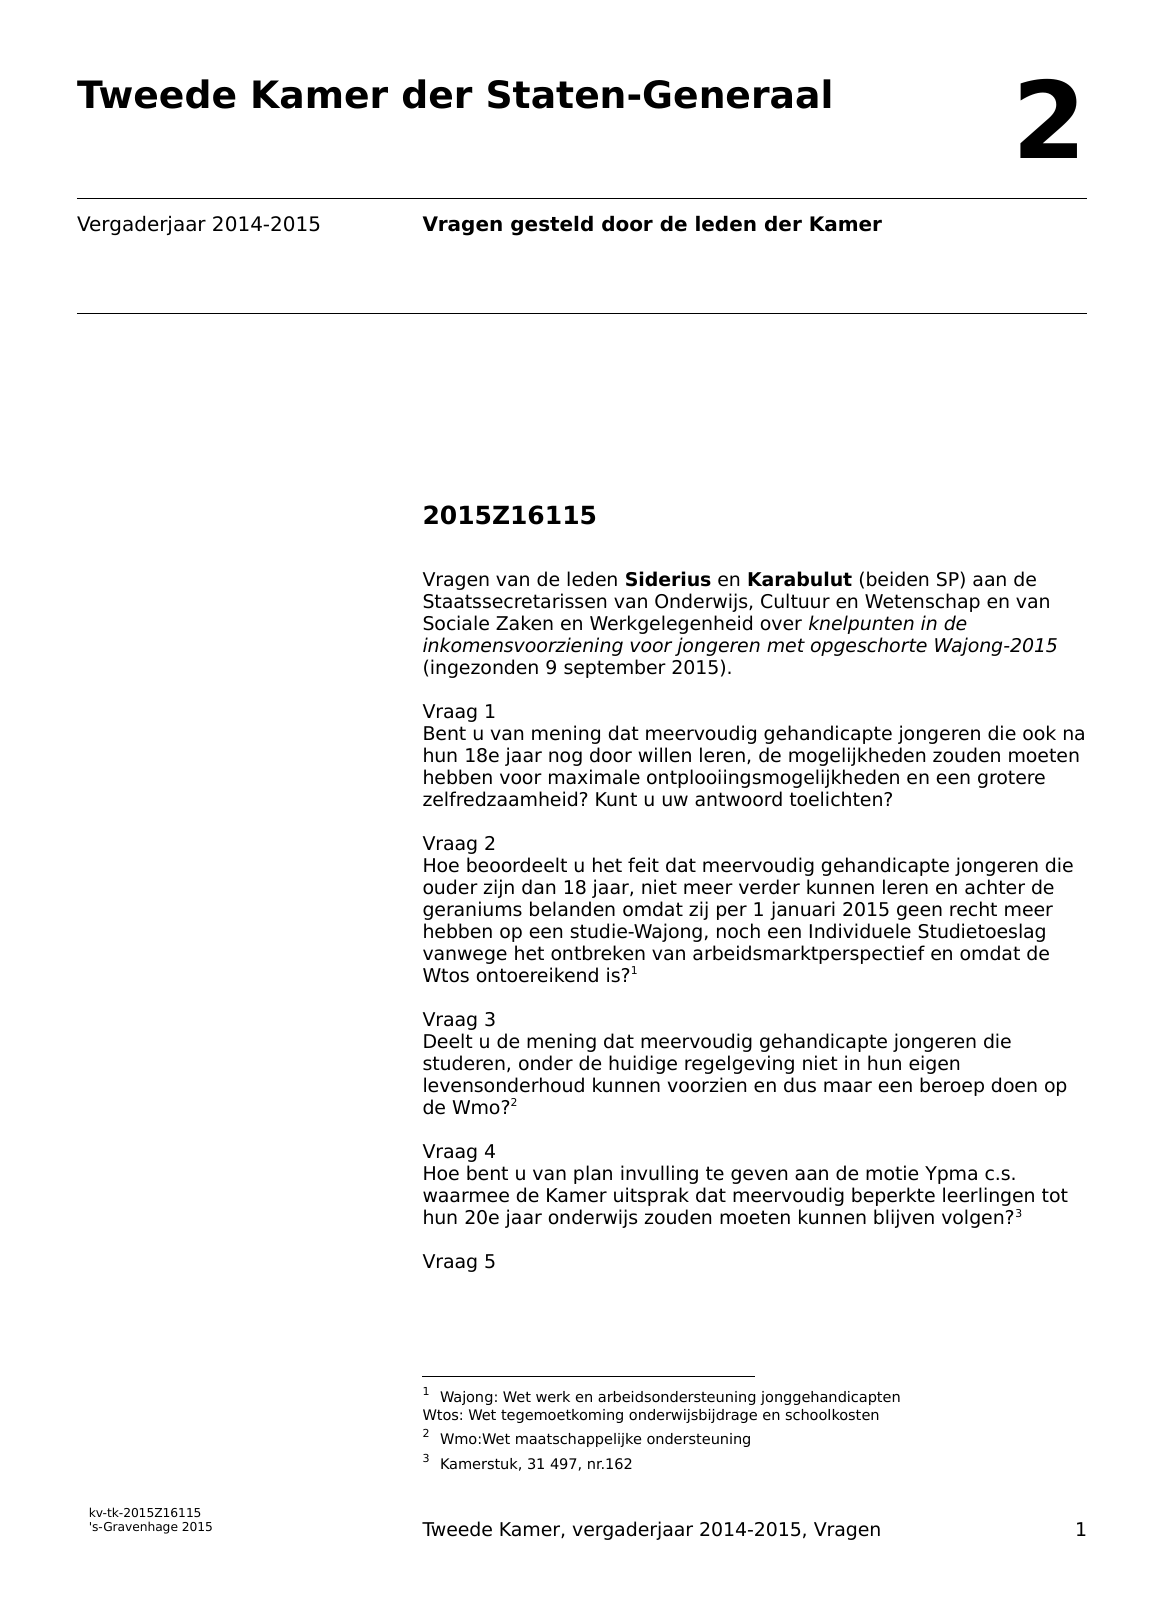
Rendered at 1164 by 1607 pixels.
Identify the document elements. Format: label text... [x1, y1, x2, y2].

text Vraag 2 [422, 833, 1087, 855]
text kv-tk-2015Z16115 [88, 1506, 323, 1520]
text Wajong: Wet werk en arbeidsondersteuning jonggehandicapten [422, 1385, 1087, 1407]
text Vraag 4 [422, 1141, 1087, 1163]
text Deelt u de mening dat meervoudig gehandicapte jongeren die studeren, onder de huidige regelgeving niet in hun eigen levensonderhoud kunnen voorzien en dus maar een beroep doen op de Wmo? [422, 1031, 1087, 1119]
text 's-Gravenhage 2015 [88, 1520, 323, 1534]
text Wtos: Wet tegemoetkoming onderwijsbijdrage en schoolkosten [422, 1407, 1087, 1424]
text Kamerstuk, 31 497, nr.162 [422, 1452, 1087, 1474]
text 2015Z16115 [422, 501, 1087, 531]
text Vraag 1 [422, 701, 1087, 723]
table_header Tweede Kamer der Staten-Generaal [77, 59, 886, 198]
text Bent u van mening dat meervoudig gehandicapte jongeren die ook na hun 18e jaar nog door willen leren, de mogelijkheden zouden moeten hebben voor maximale ontplooiingsmogelijkheden en een grotere zelfredzaamheid? Kunt u uw antwoord toelichten? [422, 723, 1087, 811]
table_cell Vragen gesteld door de leden der Kamer [422, 199, 1087, 313]
table_header 2 [886, 59, 1087, 198]
table_cell Vergaderjaar 2014-2015 [77, 199, 422, 313]
text Vraag 3 [422, 1009, 1087, 1031]
text Hoe bent u van plan invulling te geven aan de motie Ypma c.s. waarmee de Kamer uitsprak dat meervoudig beperkte leerlingen tot hun 20e jaar onderwijs zouden moeten kunnen blijven volgen? [422, 1163, 1087, 1229]
text Vragen van de leden Siderius en Karabulut (beiden SP) aan de Staatssecretarissen van Onderwijs, Cultuur en Wetenschap en van Sociale Zaken en Werkgelegenheid over knelpunten in de inkomensvoorziening voor jongeren met opgeschorte Wajong-2015 (ingezonden 9 september 2015). [422, 569, 1087, 679]
text Wmo:Wet maatschappelijke ondersteuning [422, 1427, 1087, 1449]
text Vraag 5 [422, 1251, 1087, 1273]
text Hoe beoordeelt u het feit dat meervoudig gehandicapte jongeren die ouder zijn dan 18 jaar, niet meer verder kunnen leren en achter de geraniums belanden omdat zij per 1 januari 2015 geen recht meer hebben op een studie-Wajong, noch een Individuele Studietoeslag vanwege het ontbreken van arbeidsmarktperspectief en omdat de Wtos ontoereikend is? [422, 855, 1087, 987]
